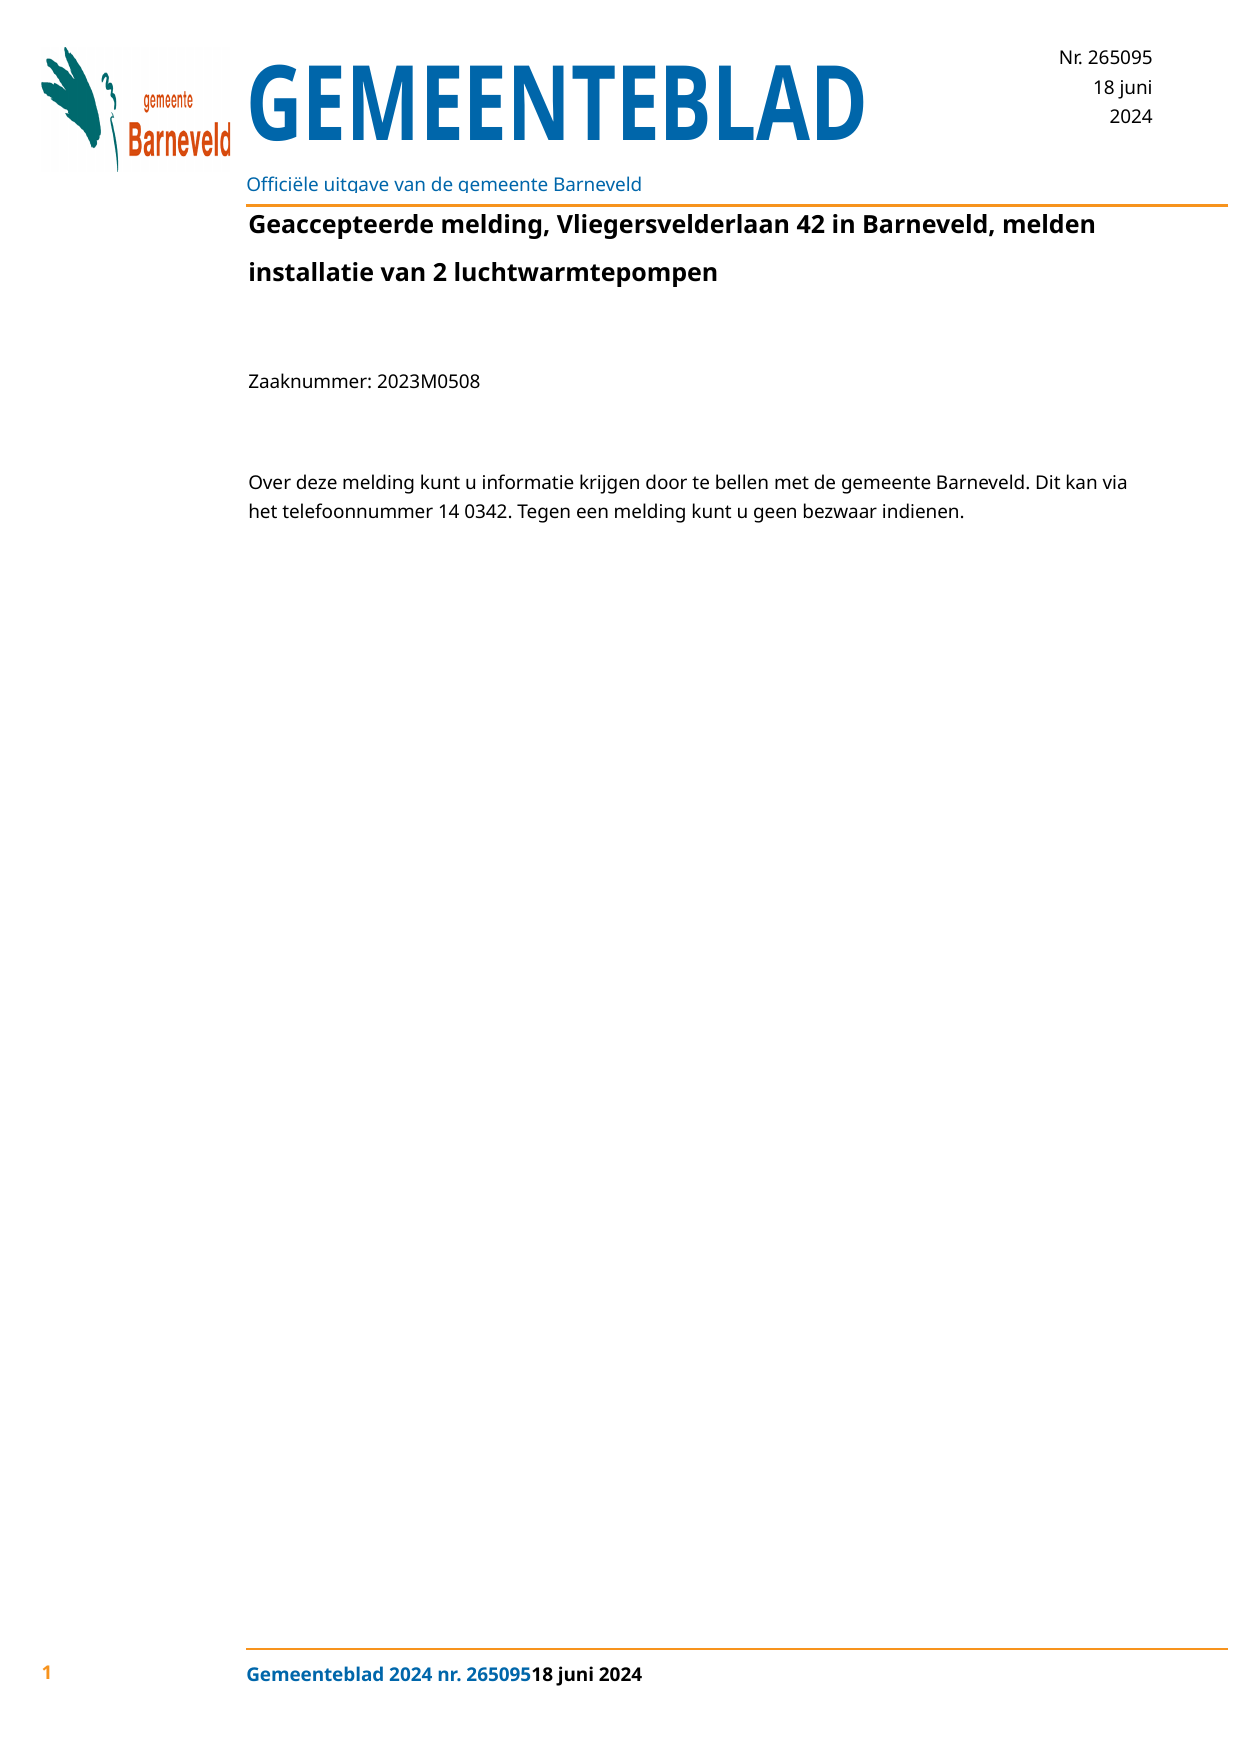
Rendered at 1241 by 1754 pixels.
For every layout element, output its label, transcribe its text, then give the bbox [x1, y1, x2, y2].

text Over deze melding kunt u informatie krijgen door te bellen met de gemeente Barneveld. Dit kan via het telefoonnummer 14 0342. Tegen een melding kunt u geen bezwaar indienen. [248, 469, 1152, 524]
picture [41, 47, 231, 172]
text Zaaknummer: 2023M0508 [248, 368, 1152, 394]
text Geaccepteerde melding, Vliegersvelderlaan 42 in Barneveld, melden installatie van 2 luchtwarmtepompen [248, 207, 1152, 288]
